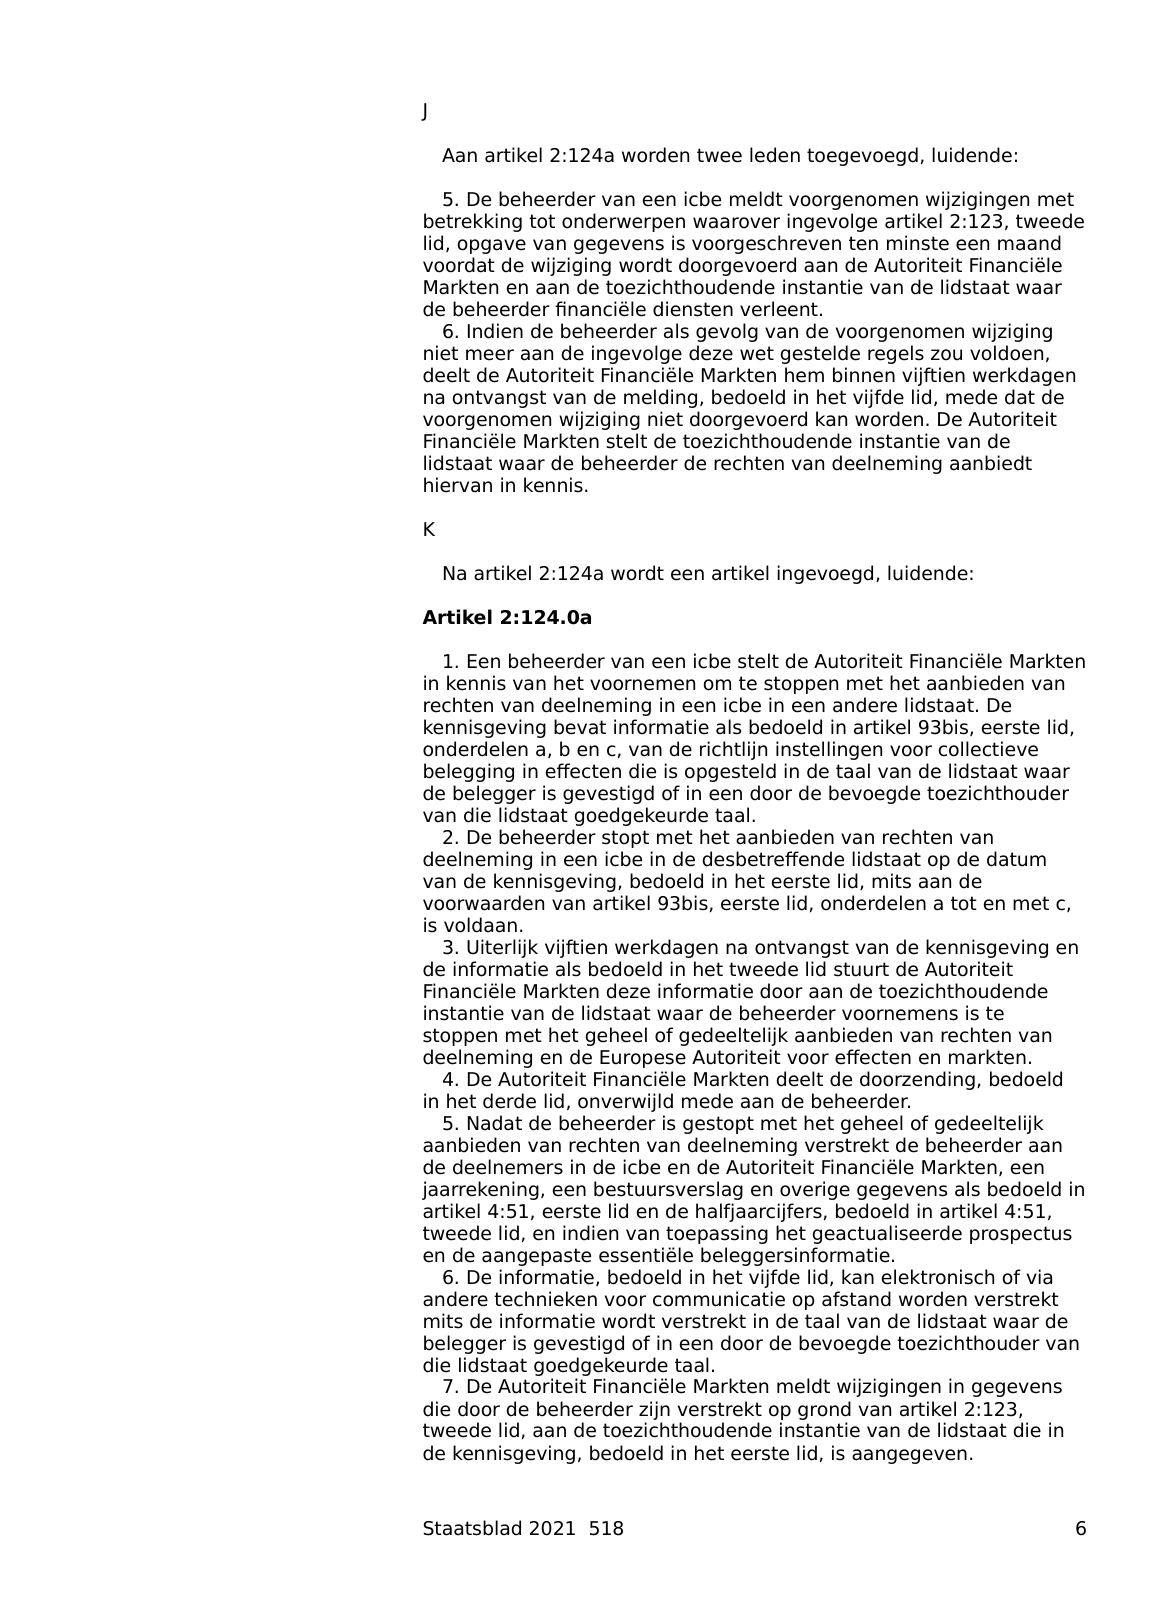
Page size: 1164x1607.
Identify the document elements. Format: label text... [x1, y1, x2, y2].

text 1. Een beheerder van een icbe stelt de Autoriteit Financiële Markten in kennis van het voornemen om te stoppen met het aanbieden van rechten van deelneming in een icbe in een andere lidstaat. De kennisgeving bevat informatie als bedoeld in artikel 93bis, eerste lid, onderdelen a, b en c, van de richtlijn instellingen voor collectieve belegging in effecten die is opgesteld in de taal van de lidstaat waar de belegger is gevestigd of in een door de bevoegde toezichthouder van die lidstaat goedgekeurde taal. [422, 651, 1087, 827]
text 5. Nadat de beheerder is gestopt met het geheel of gedeeltelijk aanbieden van rechten van deelneming verstrekt de beheerder aan de deelnemers in de icbe en de Autoriteit Financiële Markten, een jaarrekening, een bestuursverslag en overige gegevens als bedoeld in artikel 4:51, eerste lid en de halfjaarcijfers, bedoeld in artikel 4:51, tweede lid, en indien van toepassing het geactualiseerde prospectus en de aangepaste essentiële beleggersinformatie. [422, 1113, 1087, 1267]
text Aan artikel 2:124a worden twee leden toegevoegd, luidende: [422, 144, 1087, 167]
text 5. De beheerder van een icbe meldt voorgenomen wijzigingen met betrekking tot onderwerpen waarover ingevolge artikel 2:123, tweede lid, opgave van gegevens is voorgeschreven ten minste een maand voordat de wijziging wordt doorgevoerd aan de Autoriteit Financiële Markten en aan de toezichthoudende instantie van de lidstaat waar de beheerder financiële diensten verleent. [422, 189, 1087, 321]
text 6. De informatie, bedoeld in het vijfde lid, kan elektronisch of via andere technieken voor communicatie op afstand worden verstrekt mits de informatie wordt verstrekt in de taal van de lidstaat waar de belegger is gevestigd of in een door de bevoegde toezichthouder van die lidstaat goedgekeurde taal. [422, 1267, 1087, 1376]
subtitle Artikel 2:124.0a [422, 607, 1087, 629]
text 7. De Autoriteit Financiële Markten meldt wijzigingen in gegevens die door de beheerder zijn verstrekt op grond van artikel 2:123, tweede lid, aan de toezichthoudende instantie van de lidstaat die in de kennisgeving, bedoeld in het eerste lid, is aangegeven. [422, 1376, 1087, 1464]
text Na artikel 2:124a wordt een artikel ingevoegd, luidende: [422, 563, 1087, 585]
text K [422, 519, 1087, 541]
text 2. De beheerder stopt met het aanbieden van rechten van deelneming in een icbe in de desbetreffende lidstaat op de datum van de kennisgeving, bedoeld in het eerste lid, mits aan de voorwaarden van artikel 93bis, eerste lid, onderdelen a tot en met c, is voldaan. [422, 827, 1087, 937]
text J [422, 100, 1087, 122]
text 3. Uiterlijk vijftien werkdagen na ontvangst van de kennisgeving en de informatie als bedoeld in het tweede lid stuurt de Autoriteit Financiële Markten deze informatie door aan de toezichthoudende instantie van de lidstaat waar de beheerder voornemens is te stoppen met het geheel of gedeeltelijk aanbieden van rechten van deelneming en de Europese Autoriteit voor effecten en markten. [422, 937, 1087, 1069]
text 4. De Autoriteit Financiële Markten deelt de doorzending, bedoeld in het derde lid, onverwijld mede aan de beheerder. [422, 1069, 1087, 1113]
text 6. Indien de beheerder als gevolg van de voorgenomen wijziging niet meer aan de ingevolge deze wet gestelde regels zou voldoen, deelt de Autoriteit Financiële Markten hem binnen vijftien werkdagen na ontvangst van de melding, bedoeld in het vijfde lid, mede dat de voorgenomen wijziging niet doorgevoerd kan worden. De Autoriteit Financiële Markten stelt de toezichthoudende instantie van de lidstaat waar de beheerder de rechten van deelneming aanbiedt hiervan in kennis. [422, 321, 1087, 496]
